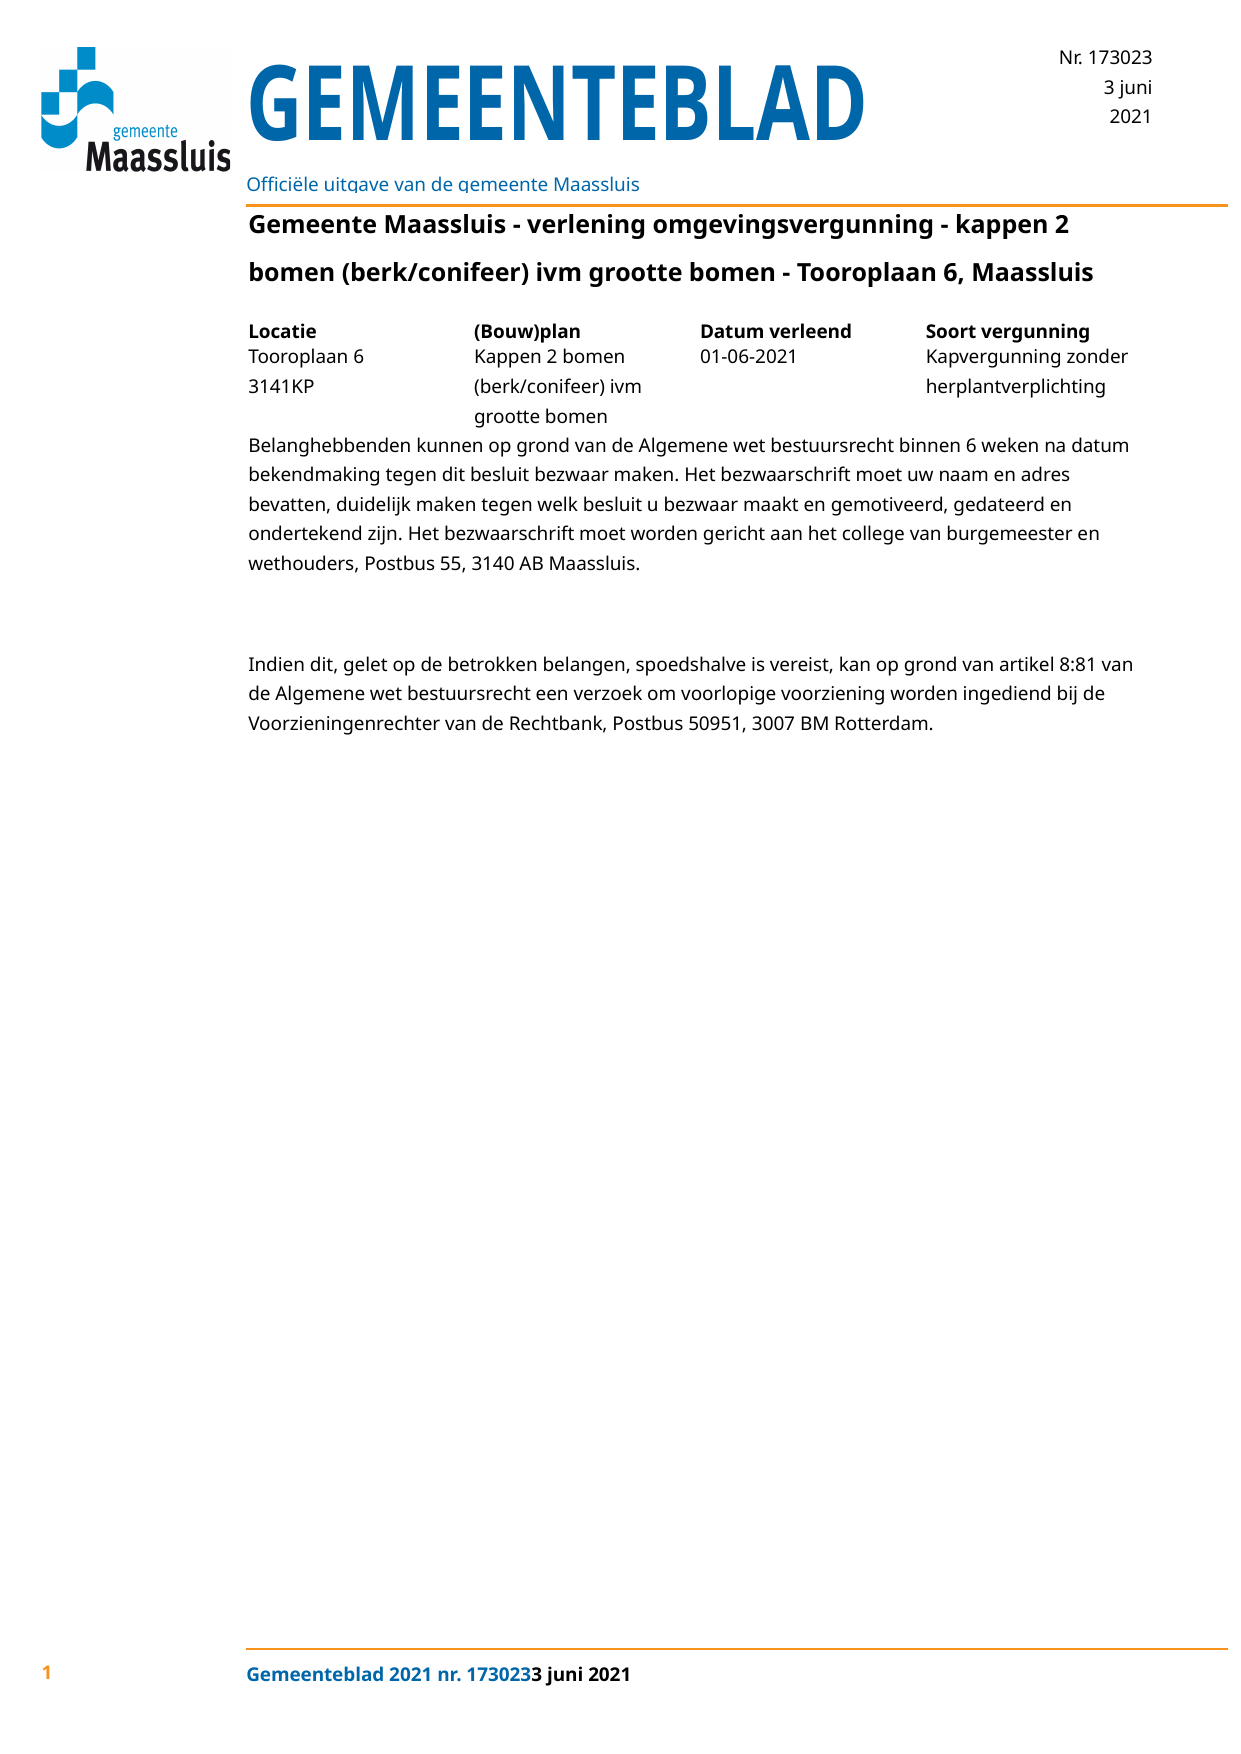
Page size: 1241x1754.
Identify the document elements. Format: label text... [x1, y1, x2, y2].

table_header Datum verleend [700, 318, 926, 344]
picture [41, 47, 77, 92]
table_cell Kapvergunning zonder herplantverplichting [926, 344, 1152, 429]
table_cell Tooroplaan 6 3141KP [248, 344, 474, 429]
table_header Soort vergunning [926, 318, 1152, 344]
picture [41, 47, 231, 172]
table_header Locatie [248, 318, 474, 344]
table_header (Bouw)plan [474, 318, 700, 344]
text Indien dit, gelet op de betrokken belangen, spoedshalve is vereist, kan op grond van artikel 8:81 van de Algemene wet bestuursrecht een verzoek om voorlopige voorziening worden ingediend bij de Voorzieningenrechter van de Rechtbank, Postbus 50951, 3007 BM Rotterdam. [248, 651, 1152, 736]
table_cell 01-06-2021 [700, 344, 926, 429]
table_cell Kappen 2 bomen (berk/conifeer) ivm grootte bomen [474, 344, 700, 429]
text Belanghebbenden kunnen op grond van de Algemene wet bestuursrecht binnen 6 weken na datum bekendmaking tegen dit besluit bezwaar maken. Het bezwaarschrift moet uw naam en adres bevatten, duidelijk maken tegen welk besluit u bezwaar maakt en gemotiveerd, gedateerd en ondertekend zijn. Het bezwaarschrift moet worden gericht aan het college van burgemeester en wethouders, Postbus 55, 3140 AB Maassluis. [248, 432, 1152, 576]
text Gemeente Maassluis - verlening omgevingsvergunning - kappen 2 bomen (berk/conifeer) ivm grootte bomen - Tooroplaan 6, Maassluis [248, 207, 1152, 288]
